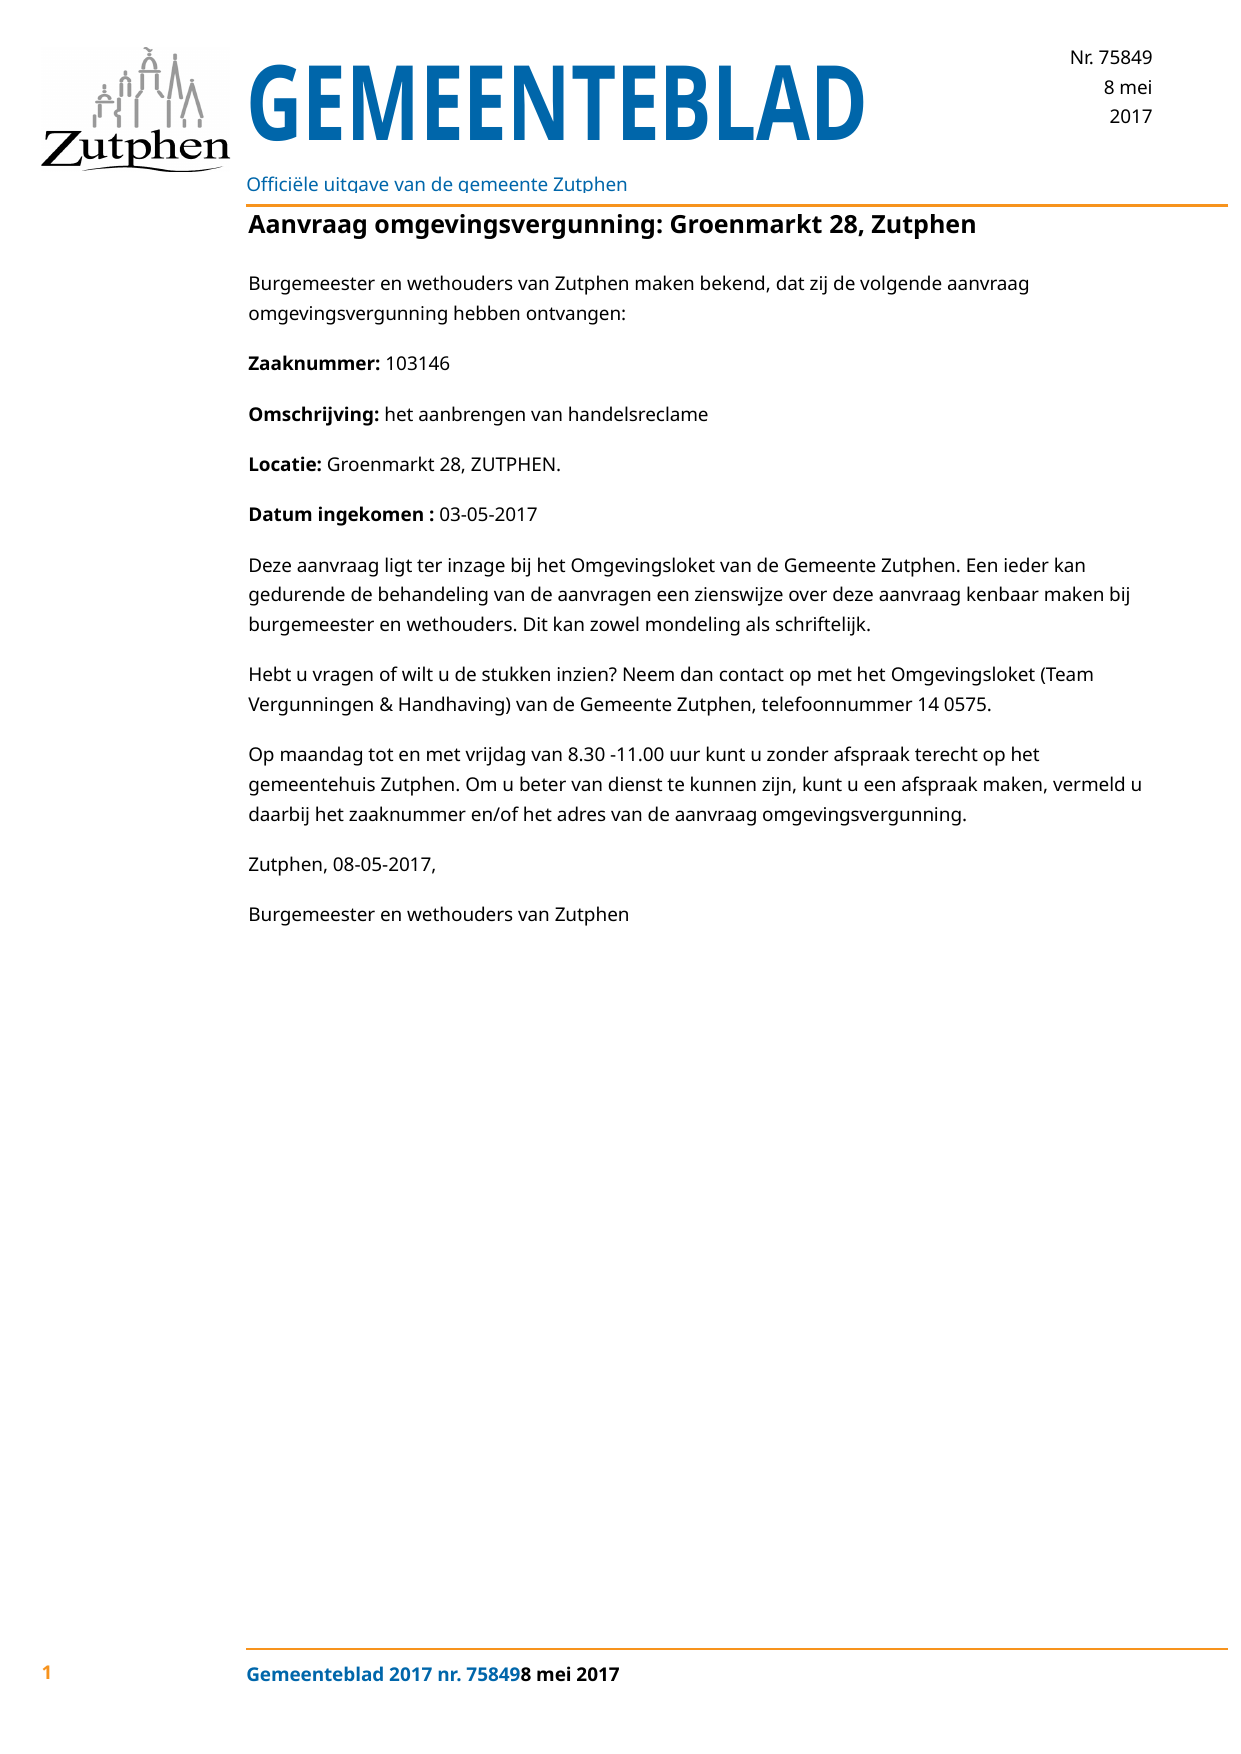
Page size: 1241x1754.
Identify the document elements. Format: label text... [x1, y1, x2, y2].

text Burgemeester en wethouders van Zutphen [248, 902, 1152, 927]
picture [41, 47, 231, 172]
text Hebt u vragen of wilt u de stukken inzien? Neem dan contact op met het Omgevingsloket (Team Vergunningen & Handhaving) van de Gemeente Zutphen, telefoonnummer 14 0575. [248, 662, 1152, 717]
text Zutphen, 08-05-2017, [248, 851, 1152, 877]
text Op maandag tot en met vrijdag van 8.30 -11.00 uur kunt u zonder afspraak terecht op het gemeentehuis Zutphen. Om u beter van dienst te kunnen zijn, kunt u een afspraak maken, vermeld u daarbij het zaaknummer en/of het adres van de aanvraag omgevingsvergunning. [248, 742, 1152, 826]
text Deze aanvraag ligt ter inzage bij het Omgevingsloket van de Gemeente Zutphen. Een ieder kan gedurende de behandeling van de aanvragen een zienswijze over deze aanvraag kenbaar maken bij burgemeester en wethouders. Dit kan zowel mondeling als schriftelijk. [248, 552, 1152, 637]
text Locatie: Groenmarkt 28, ZUTPHEN. [248, 451, 1152, 477]
text Omschrijving: het aanbrengen van handelsreclame [248, 401, 1152, 426]
text Zaaknummer: 103146 [248, 350, 1152, 376]
text Datum ingekomen : 03-05-2017 [248, 502, 1152, 527]
text Aanvraag omgevingsvergunning: Groenmarkt 28, Zutphen [248, 207, 1152, 241]
text Burgemeester en wethouders van Zutphen maken bekend, dat zij de volgende aanvraag omgevingsvergunning hebben ontvangen: [248, 270, 1152, 326]
